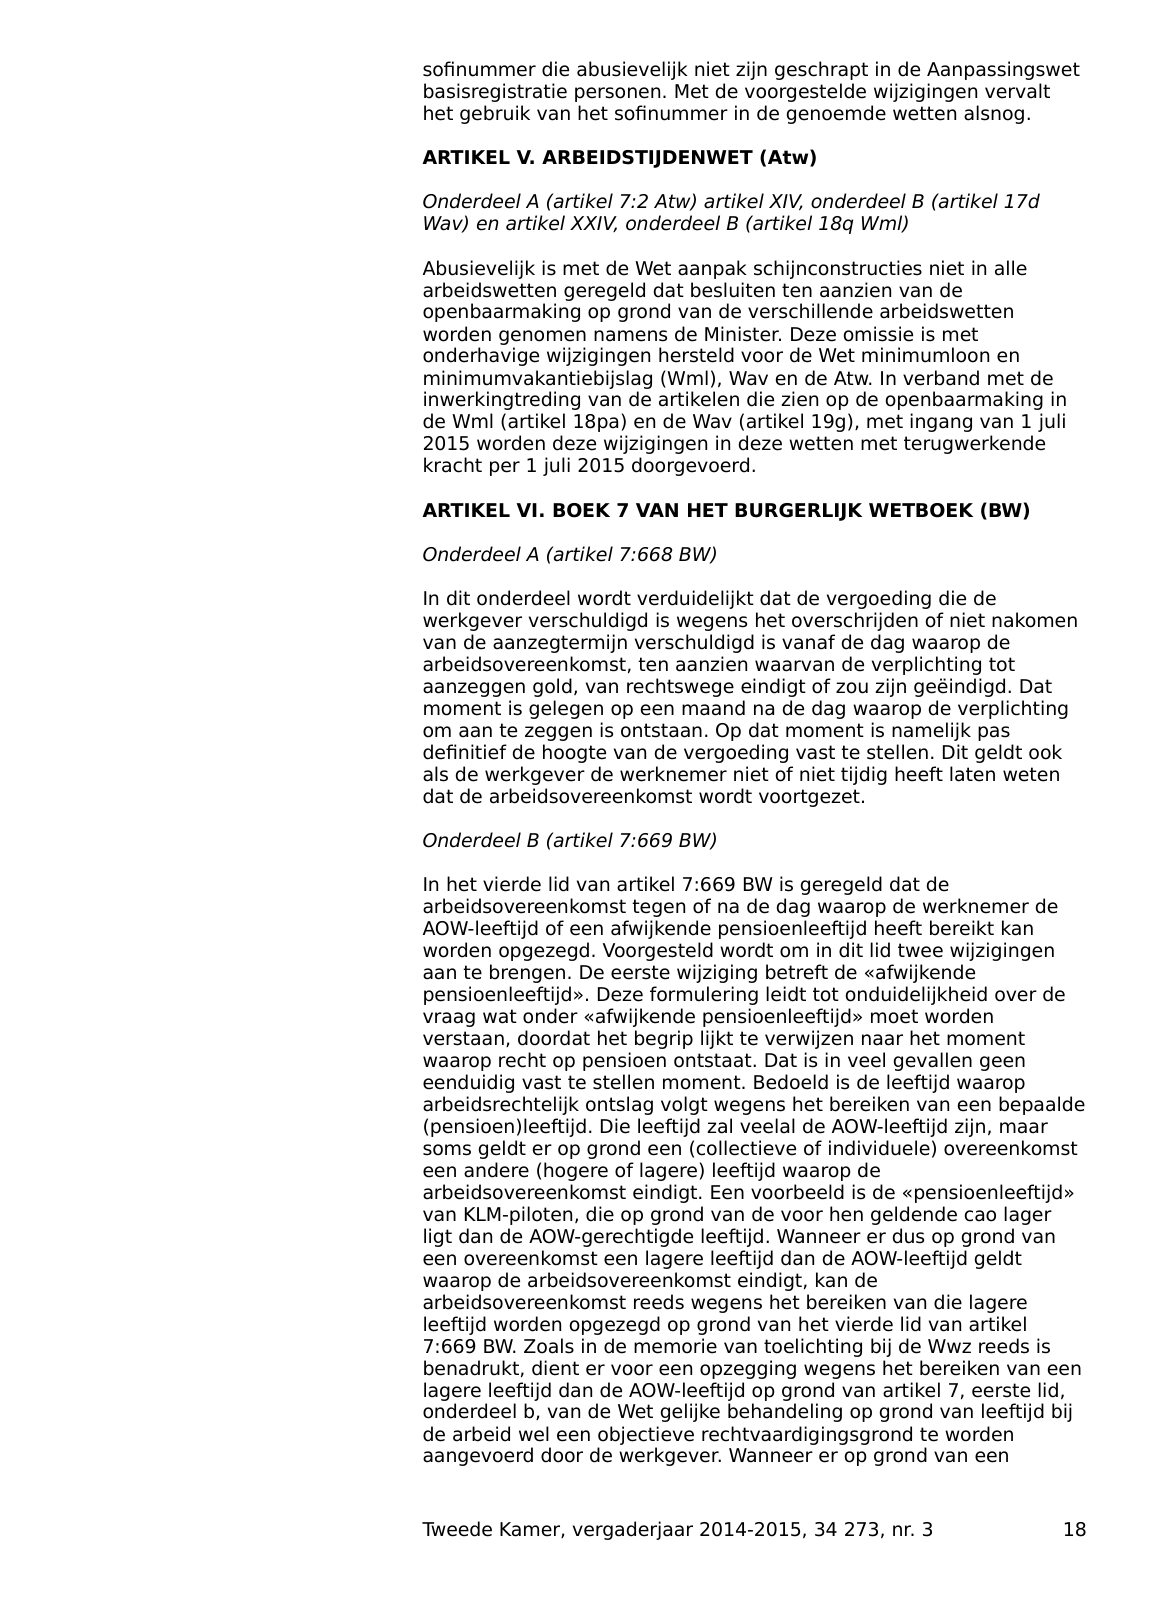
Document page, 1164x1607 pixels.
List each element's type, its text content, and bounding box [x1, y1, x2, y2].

subtitle Onderdeel B (artikel 7:669 BW) [422, 830, 1087, 852]
text In dit onderdeel wordt verduidelijkt dat de vergoeding die de werkgever verschuldigd is wegens het overschrijden of niet nakomen van de aanzegtermijn verschuldigd is vanaf de dag waarop de arbeidsovereenkomst, ten aanzien waarvan de verplichting tot aanzeggen gold, van rechtswege eindigt of zou zijn geëindigd. Dat moment is gelegen op een maand na de dag waarop de verplichting om aan te zeggen is ontstaan. Op dat moment is namelijk pas definitief de hoogte van de vergoeding vast te stellen. Dit geldt ook als de werkgever de werknemer niet of niet tijdig heeft laten weten dat de arbeidsovereenkomst wordt voortgezet. [422, 588, 1087, 808]
text sofinummer die abusievelijk niet zijn geschrapt in de Aanpassingswet basisregistratie personen. Met de voorgestelde wijzigingen vervalt het gebruik van het sofinummer in de genoemde wetten alsnog. [422, 59, 1087, 125]
text Abusievelijk is met de Wet aanpak schijnconstructies niet in alle arbeidswetten geregeld dat besluiten ten aanzien van de openbaarmaking op grond van de verschillende arbeidswetten worden genomen namens de Minister. Deze omissie is met onderhavige wijzigingen hersteld voor de Wet minimumloon en minimumvakantiebijslag (Wml), Wav en de Atw. In verband met de inwerkingtreding van de artikelen die zien op de openbaarmaking in de Wml (artikel 18pa) en de Wav (artikel 19g), met ingang van 1 juli 2015 worden deze wijzigingen in deze wetten met terugwerkende kracht per 1 juli 2015 doorgevoerd. [422, 257, 1087, 477]
subtitle ARTIKEL VI. BOEK 7 VAN HET BURGERLIJK WETBOEK (BW) [422, 499, 1087, 521]
subtitle ARTIKEL V. ARBEIDSTIJDENWET (Atw) [422, 147, 1087, 169]
text In het vierde lid van artikel 7:669 BW is geregeld dat de arbeidsovereenkomst tegen of na de dag waarop de werknemer de AOW-leeftijd of een afwijkende pensioenleeftijd heeft bereikt kan worden opgezegd. Voorgesteld wordt om in dit lid twee wijzigingen aan te brengen. De eerste wijziging betreft de «afwijkende pensioenleeftijd». Deze formulering leidt tot onduidelijkheid over de vraag wat onder «afwijkende pensioenleeftijd» moet worden verstaan, doordat het begrip lijkt te verwijzen naar het moment waarop recht op pensioen ontstaat. Dat is in veel gevallen geen eenduidig vast te stellen moment. Bedoeld is de leeftijd waarop arbeidsrechtelijk ontslag volgt wegens het bereiken van een bepaalde (pensioen)leeftijd. Die leeftijd zal veelal de AOW-leeftijd zijn, maar soms geldt er op grond een (collectieve of individuele) overeenkomst een andere (hogere of lagere) leeftijd waarop de arbeidsovereenkomst eindigt. Een voorbeeld is de «pensioenleeftijd» van KLM-piloten, die op grond van de voor hen geldende cao lager ligt dan de AOW-gerechtigde leeftijd. Wanneer er dus op grond van een overeenkomst een lagere leeftijd dan de AOW-leeftijd geldt waarop de arbeidsovereenkomst eindigt, kan de arbeidsovereenkomst reeds wegens het bereiken van die lagere leeftijd worden opgezegd op grond van het vierde lid van artikel 7:669 BW. Zoals in de memorie van toelichting bij de Wwz reeds is benadrukt, dient er voor een opzegging wegens het bereiken van een lagere leeftijd dan de AOW-leeftijd op grond van artikel 7, eerste lid, onderdeel b, van de Wet gelijke behandeling op grond van leeftijd bij de arbeid wel een objectieve rechtvaardigingsgrond te worden aangevoerd door de werkgever. Wanneer er op grond van een [422, 874, 1087, 1467]
subtitle Onderdeel A (artikel 7:2 Atw) artikel XIV, onderdeel B (artikel 17d Wav) en artikel XXIV, onderdeel B (artikel 18q Wml) [422, 191, 1087, 235]
subtitle Onderdeel A (artikel 7:668 BW) [422, 544, 1087, 566]
